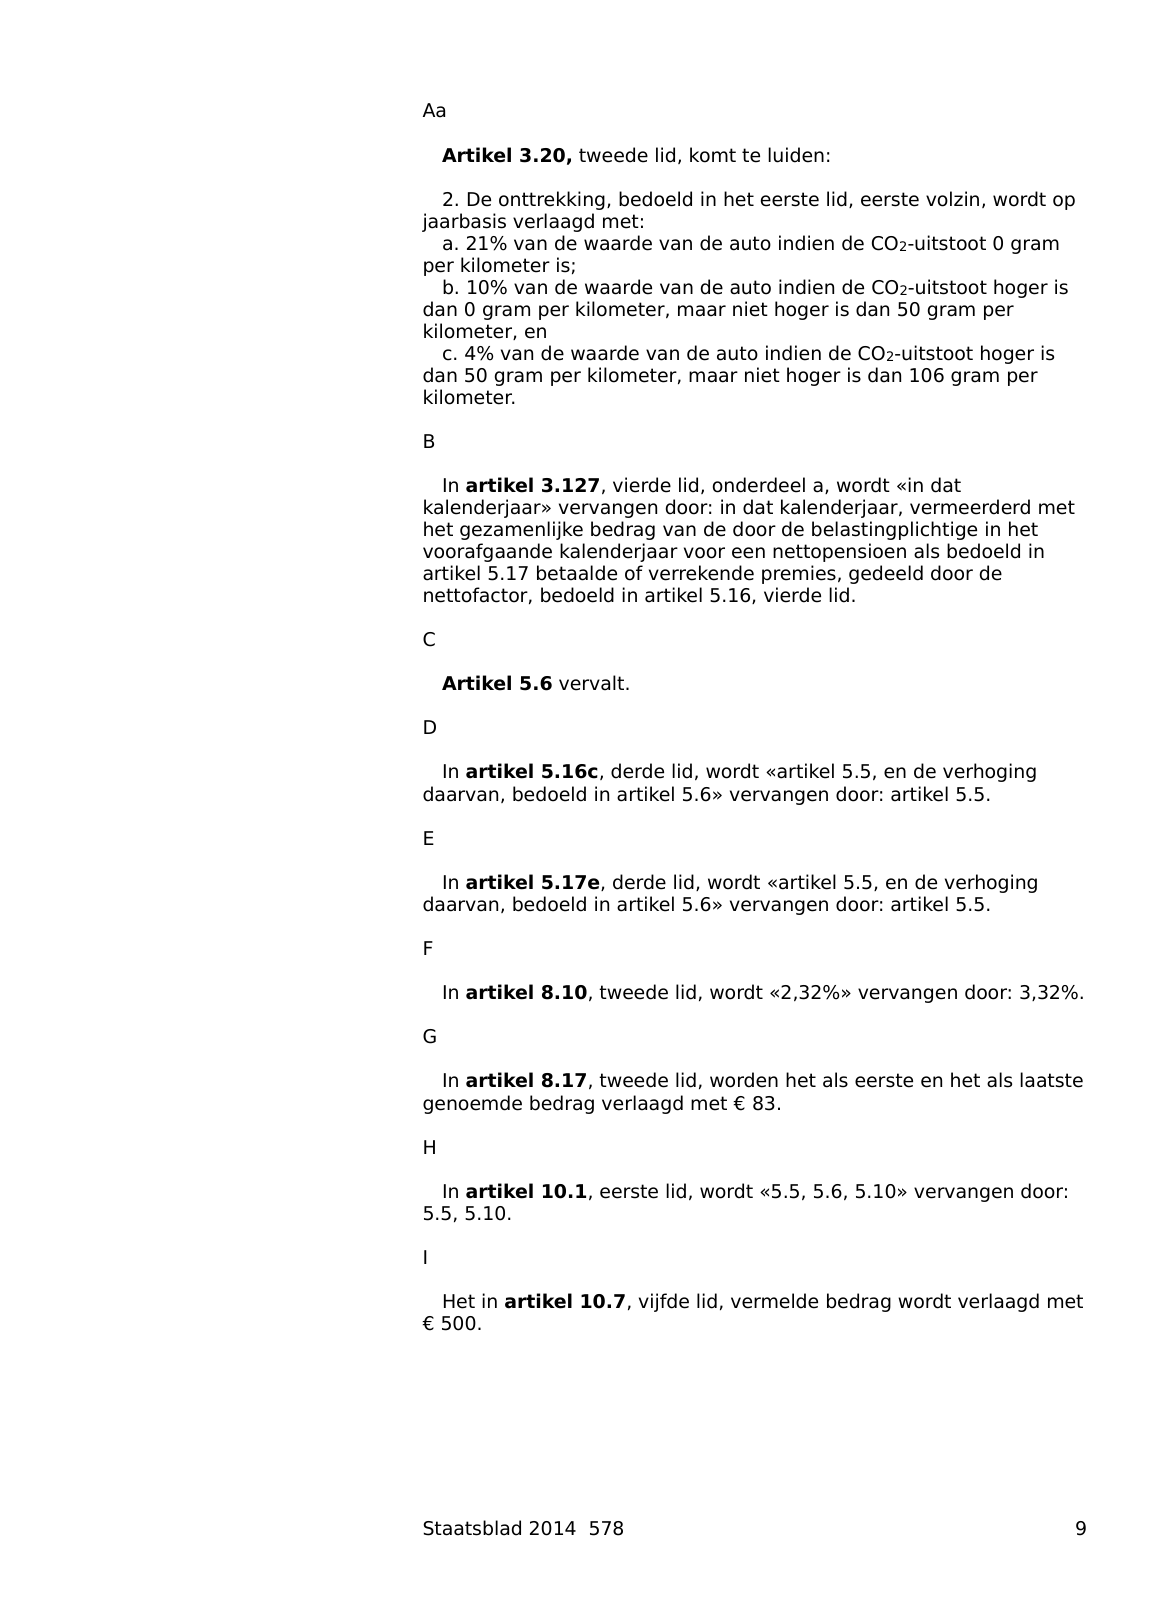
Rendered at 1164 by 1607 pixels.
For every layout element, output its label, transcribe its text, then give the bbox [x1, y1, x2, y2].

text B [422, 431, 1087, 453]
text D [422, 717, 1087, 739]
text E [422, 828, 1087, 849]
text c. 4% van de waarde van de auto indien de CO2-uitstoot hoger is dan 50 gram per kilometer, maar niet hoger is dan 106 gram per kilometer. [422, 343, 1087, 408]
text F [422, 938, 1087, 960]
text a. 21% van de waarde van de auto indien de CO2-uitstoot 0 gram per kilometer is; [422, 233, 1087, 277]
text C [422, 629, 1087, 651]
text In artikel 8.10, tweede lid, wordt «2,32%» vervangen door: 3,32%. [422, 982, 1087, 1004]
text Artikel 3.20, tweede lid, komt te luiden: [422, 144, 1087, 167]
text Het in artikel 10.7, vijfde lid, vermelde bedrag wordt verlaagd met € 500. [422, 1291, 1087, 1335]
text b. 10% van de waarde van de auto indien de CO2-uitstoot hoger is dan 0 gram per kilometer, maar niet hoger is dan 50 gram per kilometer, en [422, 277, 1087, 343]
text G [422, 1026, 1087, 1048]
text In artikel 8.17, tweede lid, worden het als eerste en het als laatste genoemde bedrag verlaagd met € 83. [422, 1070, 1087, 1114]
text In artikel 5.16c, derde lid, wordt «artikel 5.5, en de verhoging daarvan, bedoeld in artikel 5.6» vervangen door: artikel 5.5. [422, 761, 1087, 805]
text Aa [422, 100, 1087, 122]
text I [422, 1247, 1087, 1269]
text In artikel 5.17e, derde lid, wordt «artikel 5.5, en de verhoging daarvan, bedoeld in artikel 5.6» vervangen door: artikel 5.5. [422, 872, 1087, 916]
text Artikel 5.6 vervalt. [422, 673, 1087, 695]
text In artikel 3.127, vierde lid, onderdeel a, wordt «in dat kalenderjaar» vervangen door: in dat kalenderjaar, vermeerderd met het gezamenlijke bedrag van de door de belastingplichtige in het voorafgaande kalenderjaar voor een nettopensioen als bedoeld in artikel 5.17 betaalde of verrekende premies, gedeeld door de nettofactor, bedoeld in artikel 5.16, vierde lid. [422, 475, 1087, 607]
text 2. De onttrekking, bedoeld in het eerste lid, eerste volzin, wordt op jaarbasis verlaagd met: [422, 189, 1087, 233]
text In artikel 10.1, eerste lid, wordt «5.5, 5.6, 5.10» vervangen door: 5.5, 5.10. [422, 1181, 1087, 1225]
text H [422, 1137, 1087, 1158]
